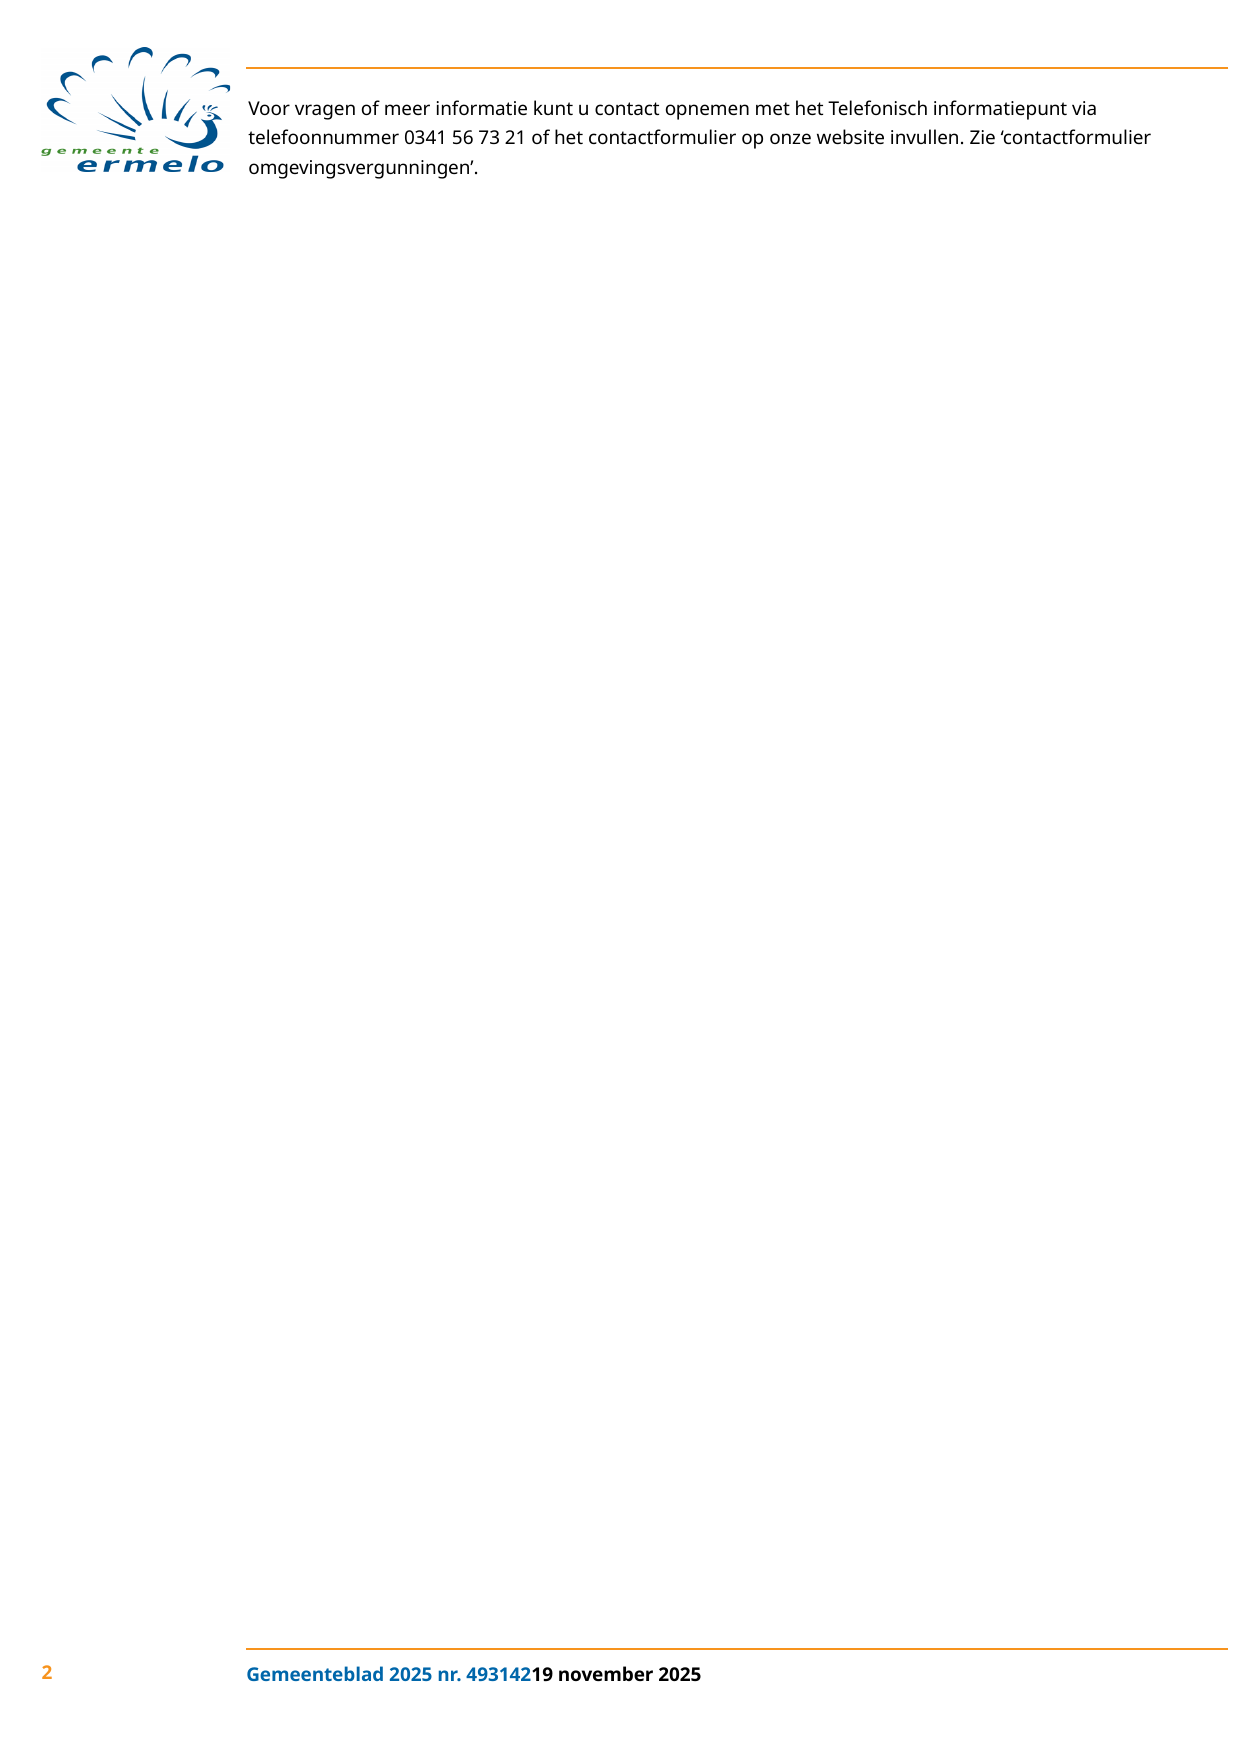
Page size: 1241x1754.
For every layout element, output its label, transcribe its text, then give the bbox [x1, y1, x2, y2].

text Voor vragen of meer informatie kunt u contact opnemen met het Telefonisch informatiepunt via telefoonnummer 0341 56 73 21 of het contactformulier op onze website invullen. Zie ‘contactformulier omgevingsvergunningen’. [248, 95, 1152, 180]
picture [41, 47, 231, 172]
